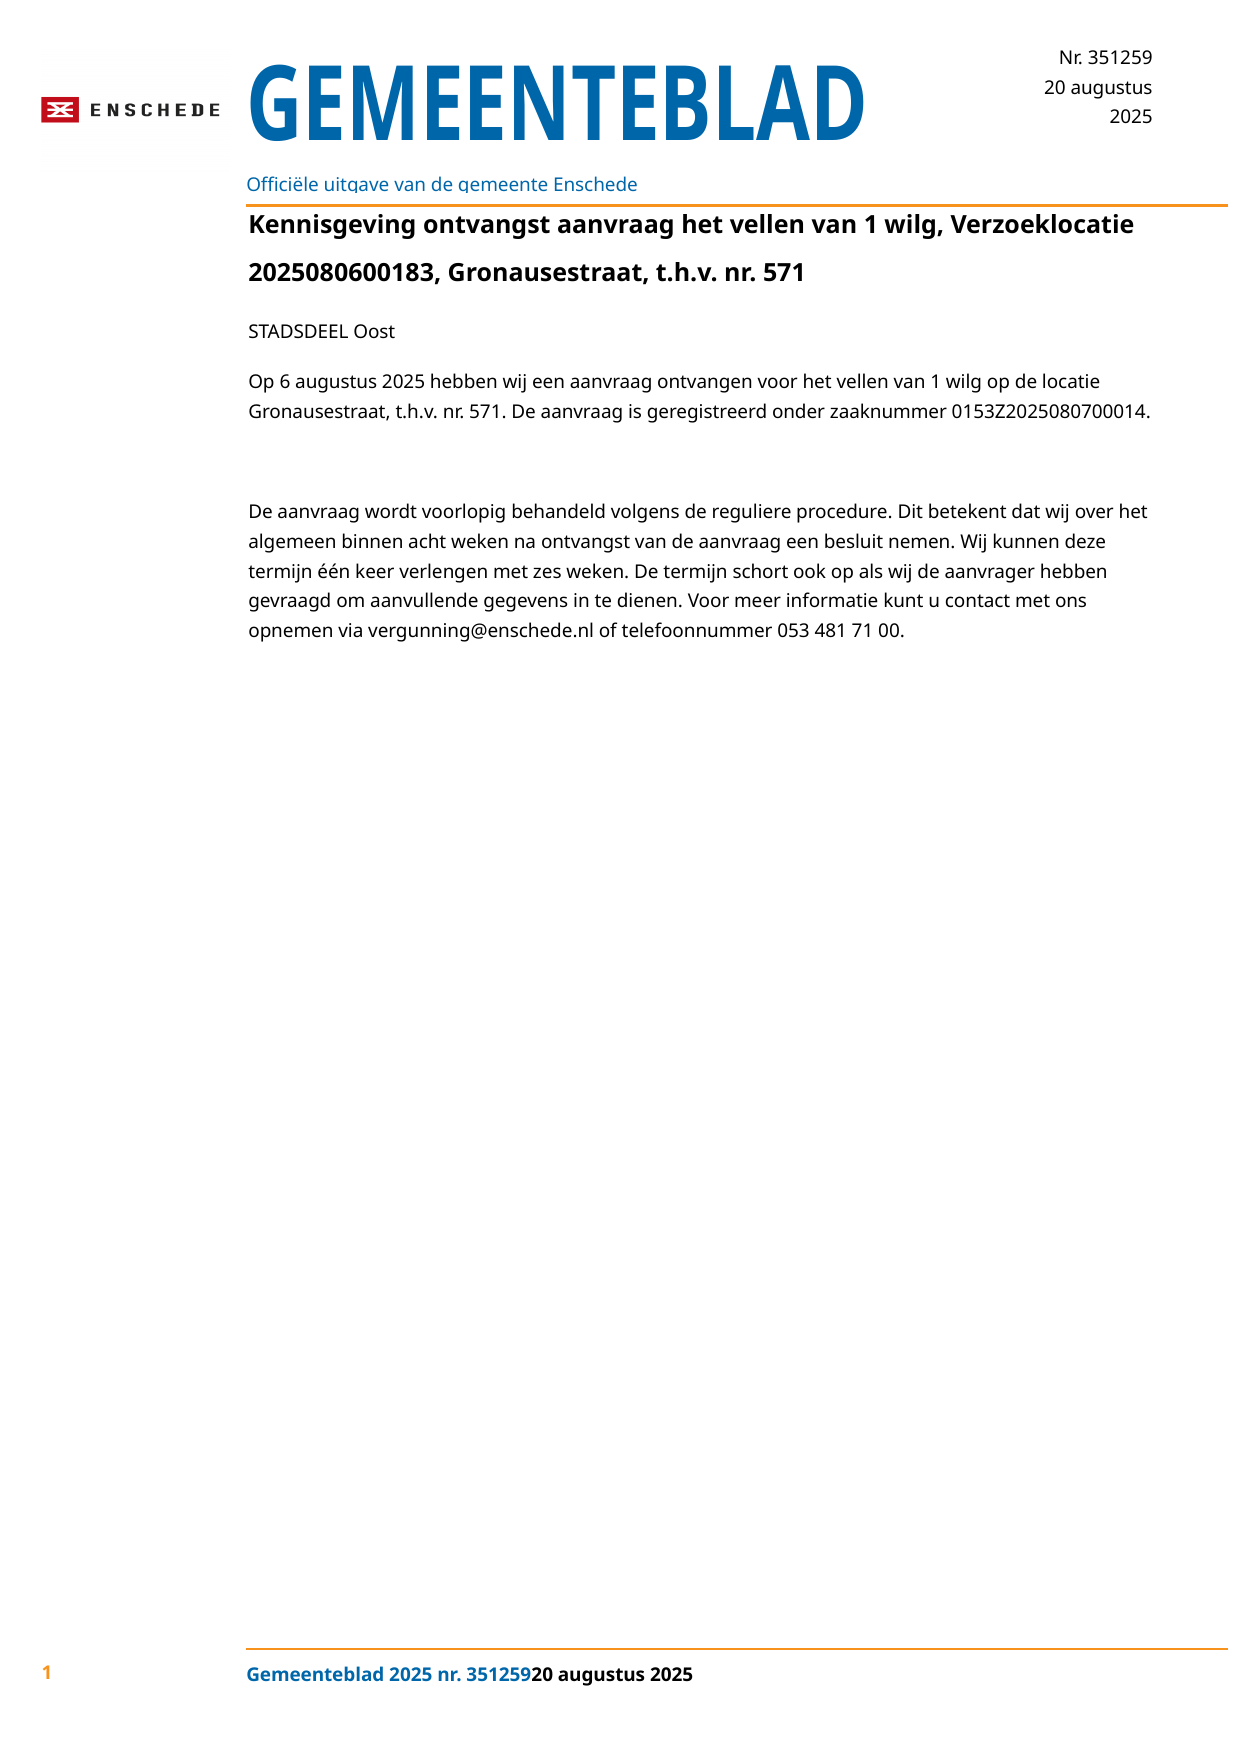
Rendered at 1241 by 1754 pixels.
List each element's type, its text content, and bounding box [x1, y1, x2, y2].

text STADSDEEL Oost [248, 318, 1152, 344]
text Op 6 augustus 2025 hebben wij een aanvraag ontvangen voor het vellen van 1 wilg op de locatie Gronausestraat, t.h.v. nr. 571. De aanvraag is geregistreerd onder zaaknummer 0153Z2025080700014. [248, 368, 1152, 424]
text Kennisgeving ontvangst aanvraag het vellen van 1 wilg, Verzoeklocatie 2025080600183, Gronausestraat, t.h.v. nr. 571 [248, 207, 1152, 288]
text De aanvraag wordt voorlopig behandeld volgens de reguliere procedure. Dit betekent dat wij over het algemeen binnen acht weken na ontvangst van de aanvraag een besluit nemen. Wij kunnen deze termijn één keer verlengen met zes weken. De termijn schort ook op als wij de aanvrager hebben gevraagd om aanvullende gegevens in te dienen. Voor meer informatie kunt u contact met ons opnemen via vergunning@enschede.nl of telefoonnummer 053 481 71 00. [248, 499, 1152, 643]
picture [41, 47, 231, 172]
